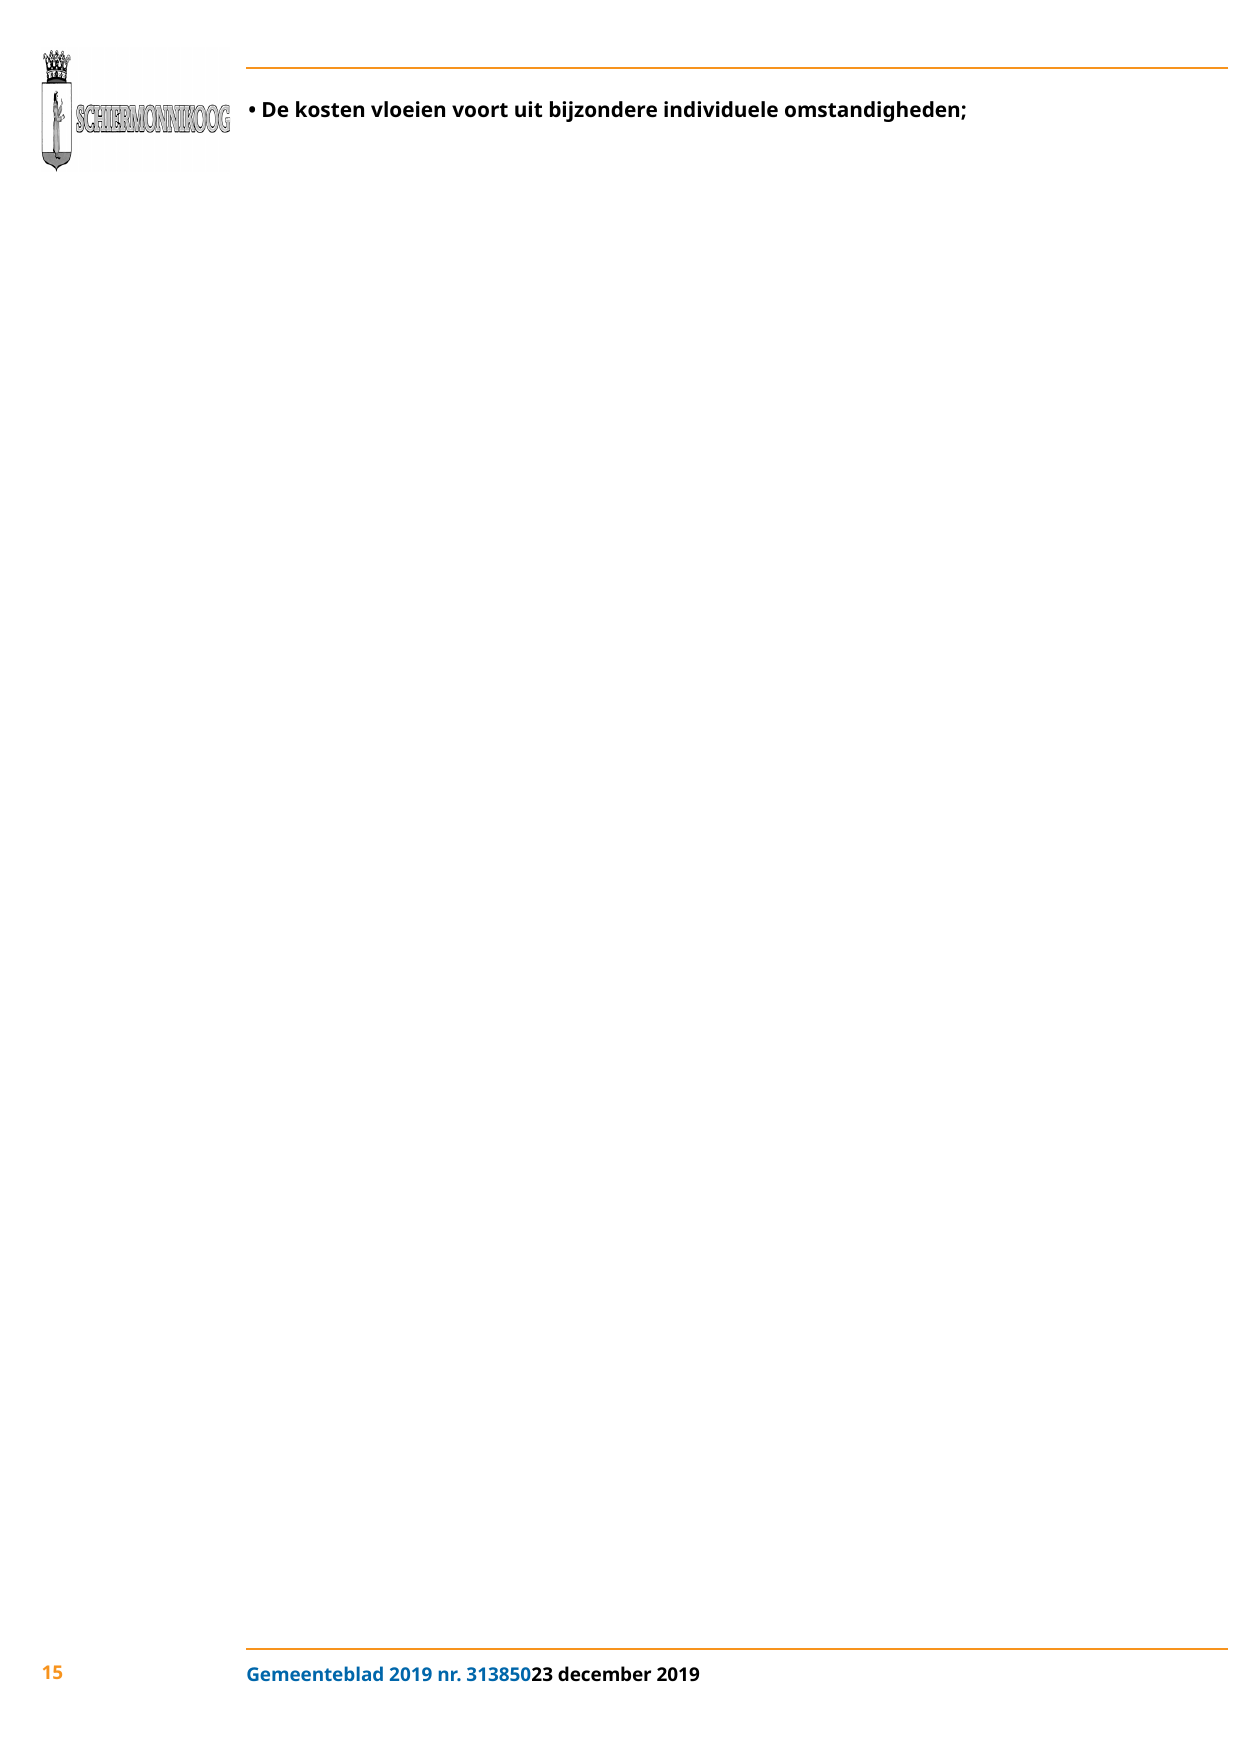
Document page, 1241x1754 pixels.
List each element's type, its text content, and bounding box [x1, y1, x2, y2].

text • De kosten vloeien voort uit bijzondere individuele omstandigheden; [248, 95, 1152, 123]
picture [41, 47, 231, 172]
